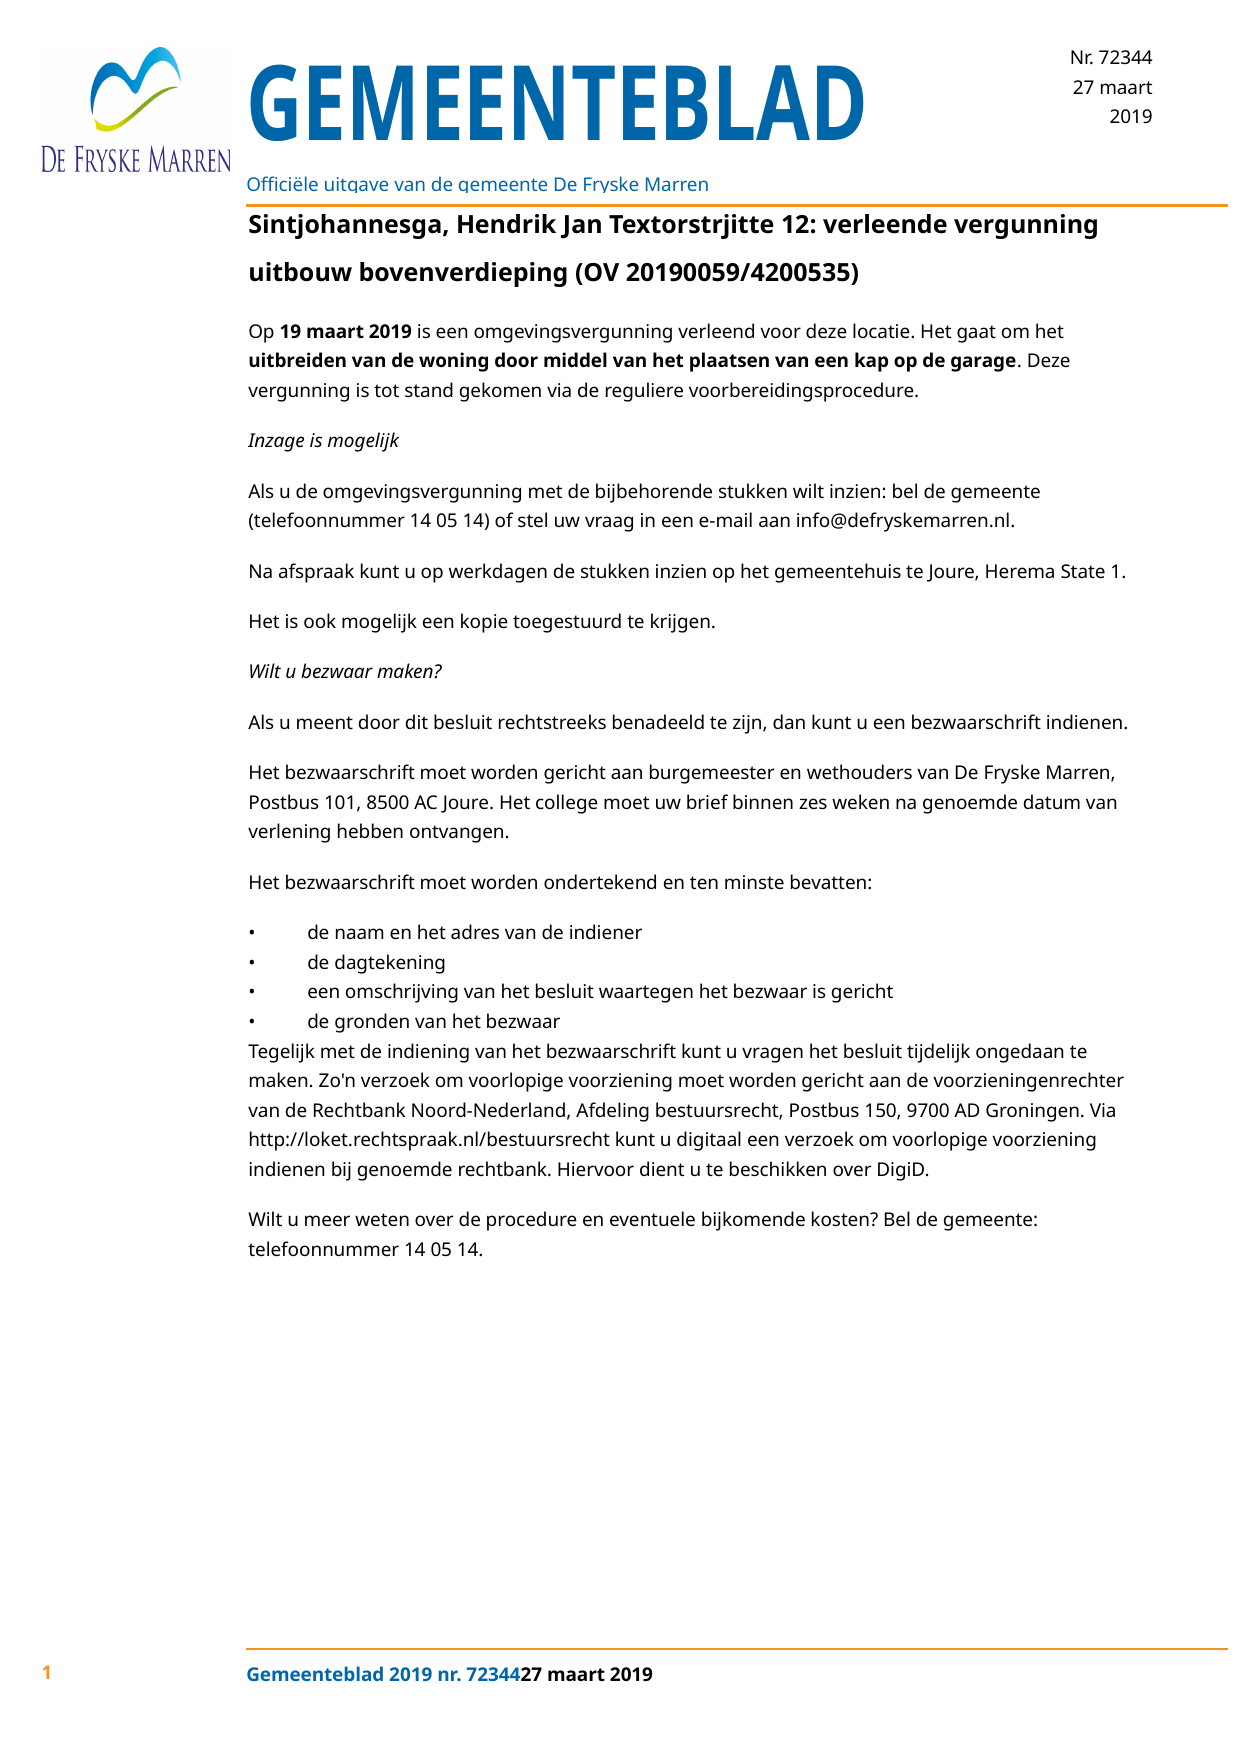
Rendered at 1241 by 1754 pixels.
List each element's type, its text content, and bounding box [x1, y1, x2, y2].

text Na afspraak kunt u op werkdagen de stukken inzien op het gemeentehuis te Joure, Herema State 1. [248, 558, 1152, 584]
text Het bezwaarschrift moet worden ondertekend en ten minste bevatten: [248, 869, 1152, 895]
picture [41, 47, 231, 172]
list de dagtekening [248, 949, 1152, 975]
text Als u meent door dit besluit rechtstreeks benadeeld te zijn, dan kunt u een bezwaarschrift indienen. [248, 709, 1152, 735]
text Sintjohannesga, Hendrik Jan Textorstrjitte 12: verleende vergunning uitbouw bovenverdieping (OV 20190059/4200535) [248, 207, 1152, 288]
text Het bezwaarschrift moet worden gericht aan burgemeester en wethouders van De Fryske Marren, Postbus 101, 8500 AC Joure. Het college moet uw brief binnen zes weken na genoemde datum van verlening hebben ontvangen. [248, 759, 1152, 844]
text Het is ook mogelijk een kopie toegestuurd te krijgen. [248, 608, 1152, 634]
list een omschrijving van het besluit waartegen het bezwaar is gericht [248, 979, 1152, 1004]
text Als u de omgevingsvergunning met de bijbehorende stukken wilt inzien: bel de gemeente (telefoonnummer 14 05 14) of stel uw vraag in een e-mail aan info@defryskemarren.nl. [248, 478, 1152, 533]
list de naam en het adres van de indiener [248, 919, 1152, 945]
text Inzage is mogelijk [248, 427, 1152, 453]
list de gronden van het bezwaar [248, 1008, 1152, 1034]
text Op 19 maart 2019 is een omgevingsvergunning verleend voor deze locatie. Het gaat om het uitbreiden van de woning door middel van het plaatsen van een kap op de garage. Deze vergunning is tot stand gekomen via de reguliere voorbereidingsprocedure. [248, 318, 1152, 403]
text Tegelijk met de indiening van het bezwaarschrift kunt u vragen het besluit tijdelijk ongedaan te maken. Zo'n verzoek om voorlopige voorziening moet worden gericht aan de voorzieningenrechter van de Rechtbank Noord-Nederland, Afdeling bestuursrecht, Postbus 150, 9700 AD Groningen. Via http://loket.rechtspraak.nl/bestuursrecht kunt u digitaal een verzoek om voorlopige voorziening indienen bij genoemde rechtbank. Hiervoor dient u te beschikken over DigiD. [248, 1038, 1152, 1182]
text Wilt u meer weten over de procedure en eventuele bijkomende kosten? Bel de gemeente: telefoonnummer 14 05 14. [248, 1207, 1152, 1262]
text Wilt u bezwaar maken? [248, 659, 1152, 684]
